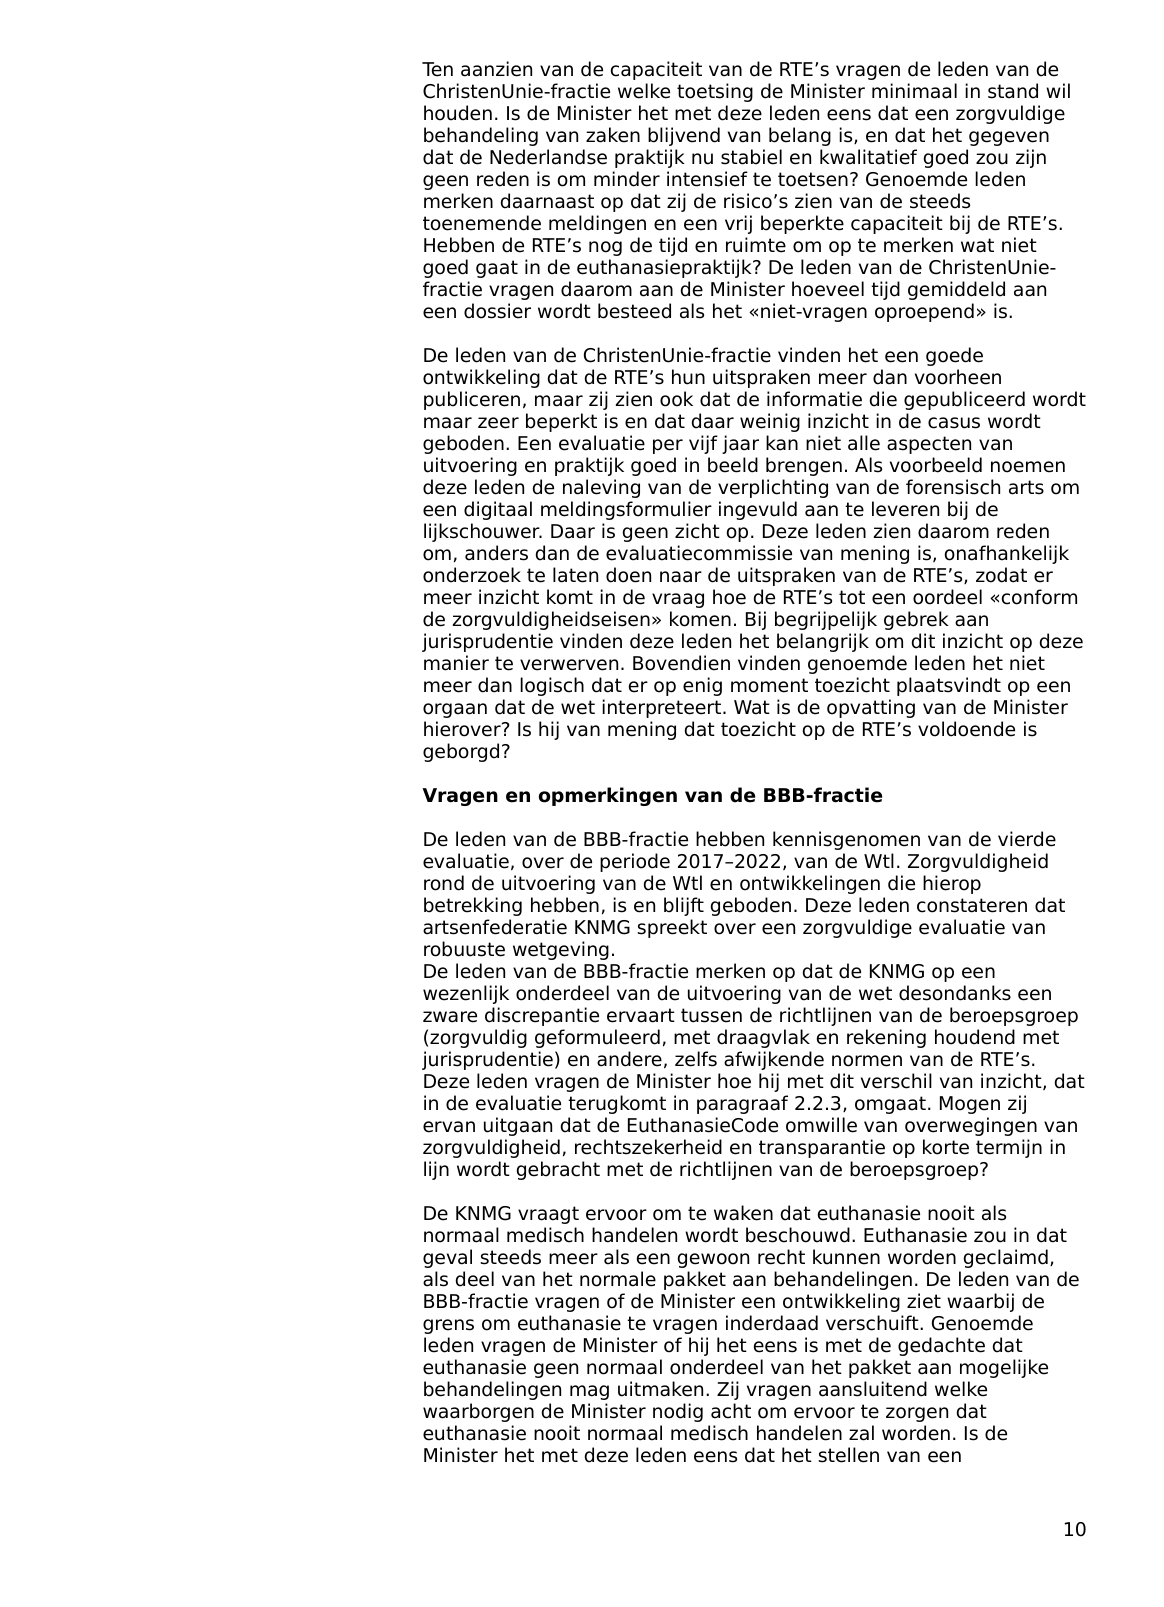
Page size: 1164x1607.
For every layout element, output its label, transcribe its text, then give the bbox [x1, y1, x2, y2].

text De leden van de BBB-fractie hebben kennisgenomen van de vierde evaluatie, over de periode 2017–2022, van de Wtl. Zorgvuldigheid rond de uitvoering van de Wtl en ontwikkelingen die hierop betrekking hebben, is en blijft geboden. Deze leden constateren dat artsenfederatie KNMG spreekt over een zorgvuldige evaluatie van robuuste wetgeving. [422, 829, 1087, 961]
text Ten aanzien van de capaciteit van de RTE’s vragen de leden van de ChristenUnie-fractie welke toetsing de Minister minimaal in stand wil houden. Is de Minister het met deze leden eens dat een zorgvuldige behandeling van zaken blijvend van belang is, en dat het gegeven dat de Nederlandse praktijk nu stabiel en kwalitatief goed zou zijn geen reden is om minder intensief te toetsen? Genoemde leden merken daarnaast op dat zij de risico’s zien van de steeds toenemende meldingen en een vrij beperkte capaciteit bij de RTE’s. Hebben de RTE’s nog de tijd en ruimte om op te merken wat niet goed gaat in de euthanasiepraktijk? De leden van de ChristenUnie-fractie vragen daarom aan de Minister hoeveel tijd gemiddeld aan een dossier wordt besteed als het «niet-vragen oproepend» is. [422, 59, 1087, 323]
text De leden van de BBB-fractie merken op dat de KNMG op een wezenlijk onderdeel van de uitvoering van de wet desondanks een zware discrepantie ervaart tussen de richtlijnen van de beroepsgroep (zorgvuldig geformuleerd, met draagvlak en rekening houdend met jurisprudentie) en andere, zelfs afwijkende normen van de RTE’s. Deze leden vragen de Minister hoe hij met dit verschil van inzicht, dat in de evaluatie terugkomt in paragraaf 2.2.3, omgaat. Mogen zij ervan uitgaan dat de EuthanasieCode omwille van overwegingen van zorgvuldigheid, rechtszekerheid en transparantie op korte termijn in lijn wordt gebracht met de richtlijnen van de beroepsgroep? [422, 961, 1087, 1181]
text De leden van de ChristenUnie-fractie vinden het een goede ontwikkeling dat de RTE’s hun uitspraken meer dan voorheen publiceren, maar zij zien ook dat de informatie die gepubliceerd wordt maar zeer beperkt is en dat daar weinig inzicht in de casus wordt geboden. Een evaluatie per vijf jaar kan niet alle aspecten van uitvoering en praktijk goed in beeld brengen. Als voorbeeld noemen deze leden de naleving van de verplichting van de forensisch arts om een digitaal meldingsformulier ingevuld aan te leveren bij de lijkschouwer. Daar is geen zicht op. Deze leden zien daarom reden om, anders dan de evaluatiecommissie van mening is, onafhankelijk onderzoek te laten doen naar de uitspraken van de RTE’s, zodat er meer inzicht komt in de vraag hoe de RTE’s tot een oordeel «conform de zorgvuldigheidseisen» komen. Bij begrijpelijk gebrek aan jurisprudentie vinden deze leden het belangrijk om dit inzicht op deze manier te verwerven. Bovendien vinden genoemde leden het niet meer dan logisch dat er op enig moment toezicht plaatsvindt op een orgaan dat de wet interpreteert. Wat is de opvatting van de Minister hierover? Is hij van mening dat toezicht op de RTE’s voldoende is geborgd? [422, 345, 1087, 763]
text De KNMG vraagt ervoor om te waken dat euthanasie nooit als normaal medisch handelen wordt beschouwd. Euthanasie zou in dat geval steeds meer als een gewoon recht kunnen worden geclaimd, als deel van het normale pakket aan behandelingen. De leden van de BBB-fractie vragen of de Minister een ontwikkeling ziet waarbij de grens om euthanasie te vragen inderdaad verschuift. Genoemde leden vragen de Minister of hij het eens is met de gedachte dat euthanasie geen normaal onderdeel van het pakket aan mogelijke behandelingen mag uitmaken. Zij vragen aansluitend welke waarborgen de Minister nodig acht om ervoor te zorgen dat euthanasie nooit normaal medisch handelen zal worden. Is de Minister het met deze leden eens dat het stellen van een [422, 1203, 1087, 1467]
subtitle Vragen en opmerkingen van de BBB-fractie [422, 785, 1087, 807]
